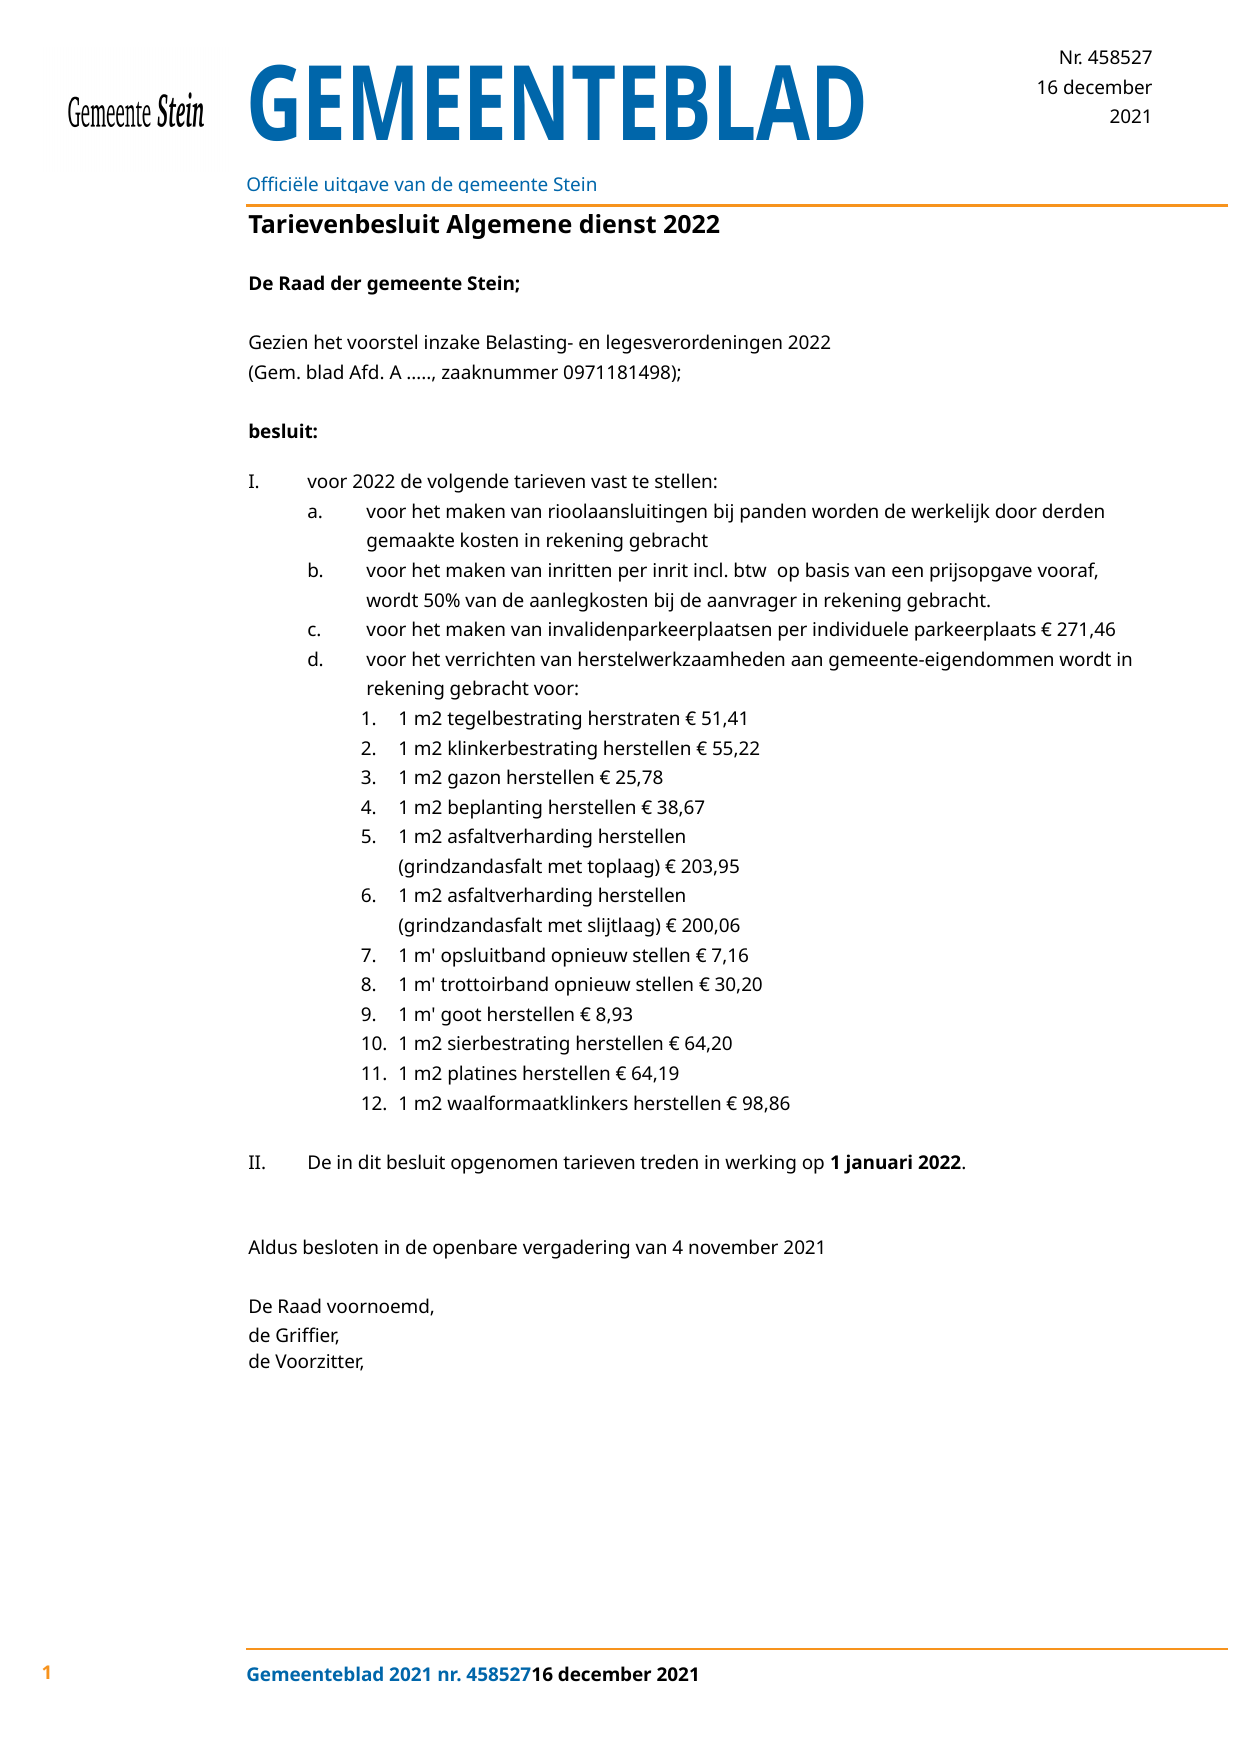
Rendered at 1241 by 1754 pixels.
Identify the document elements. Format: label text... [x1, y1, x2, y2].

list voor het maken van invalidenparkeerplaatsen per individuele parkeerplaats € 271,46 [307, 616, 1152, 642]
text besluit: [248, 418, 1152, 444]
list 1 m' trottoirband opnieuw stellen € 30,20 [361, 971, 1152, 997]
list De in dit besluit opgenomen tarieven treden in werking op 1 januari 2022. [248, 1149, 1152, 1175]
list voor het maken van inritten per inrit incl. btw op basis van een prijsopgave vooraf, wordt 50% van de aanlegkosten bij de aanvrager in rekening gebracht. [307, 557, 1152, 613]
list 1 m2 sierbestrating herstellen € 64,20 [361, 1031, 1152, 1056]
list (grindzandasfalt met toplaag) € 203,95 [361, 853, 1152, 879]
text De Raad der gemeente Stein; [248, 270, 1152, 296]
list 1 m2 asfaltverharding herstellen [361, 823, 1152, 849]
list 1 m2 platines herstellen € 64,19 [361, 1060, 1152, 1086]
list 1 m2 beplanting herstellen € 38,67 [361, 794, 1152, 820]
picture [41, 47, 231, 172]
list voor 2022 de volgende tarieven vast te stellen: [248, 468, 1152, 494]
list voor het maken van rioolaansluitingen bij panden worden de werkelijk door derden gemaakte kosten in rekening gebracht [307, 498, 1152, 553]
list voor het verrichten van herstelwerkzaamheden aan gemeente-eigendommen wordt in rekening gebracht voor: [307, 646, 1152, 701]
list 1 m2 gazon herstellen € 25,78 [361, 764, 1152, 790]
list 1 m' goot herstellen € 8,93 [361, 1001, 1152, 1027]
text Aldus besloten in de openbare vergadering van 4 november 2021 [248, 1234, 1152, 1259]
list 1 m' opsluitband opnieuw stellen € 7,16 [361, 942, 1152, 968]
text Tarievenbesluit Algemene dienst 2022 [248, 207, 1152, 241]
text de Voorzitter, [248, 1348, 1152, 1374]
text de Griffier, [248, 1323, 1152, 1348]
list 1 m2 klinkerbestrating herstellen € 55,22 [361, 735, 1152, 761]
text (Gem. blad Afd. A ….., zaaknummer 0971181498); [248, 359, 1152, 385]
list 1 m2 tegelbestrating herstraten € 51,41 [361, 705, 1152, 731]
list 1 m2 asfaltverharding herstellen [361, 883, 1152, 908]
text Gezien het voorstel inzake Belasting- en legesverordeningen 2022 [248, 329, 1152, 355]
list 1 m2 waalformaatklinkers herstellen € 98,86 [361, 1090, 1152, 1116]
text De Raad voornoemd, [248, 1293, 1152, 1319]
list (grindzandasfalt met slijtlaag) € 200,06 [361, 912, 1152, 938]
